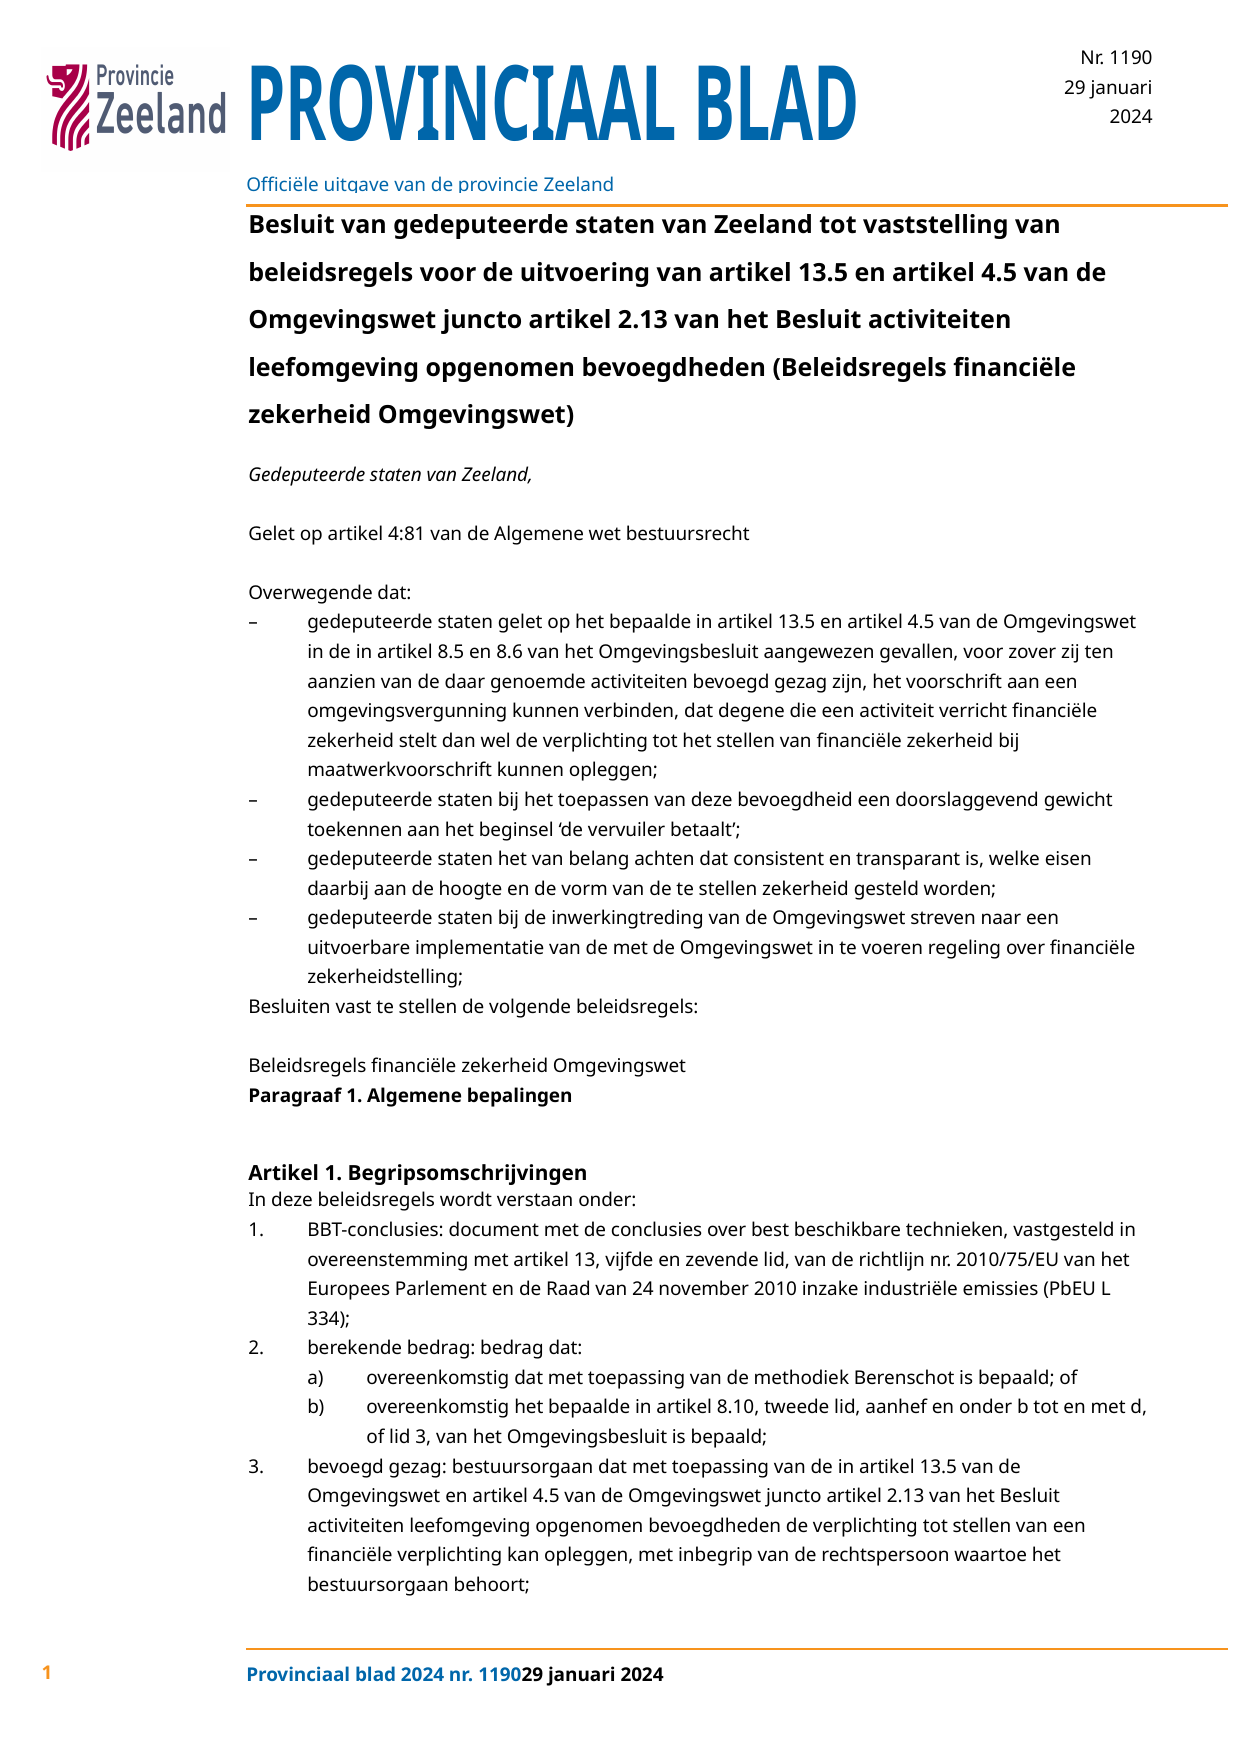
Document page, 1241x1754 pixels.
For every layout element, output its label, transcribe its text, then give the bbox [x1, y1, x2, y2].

text Besluit van gedeputeerde staten van Zeeland tot vaststelling van beleidsregels voor de uitvoering van artikel 13.5 en artikel 4.5 van de Omgevingswet juncto artikel 2.13 van het Besluit activiteiten leefomgeving opgenomen bevoegdheden (Beleidsregels financiële zekerheid Omgevingswet) [248, 207, 1152, 431]
text Gedeputeerde staten van Zeeland, [248, 461, 1152, 486]
text Besluiten vast te stellen de volgende beleidsregels: [248, 993, 1152, 1019]
text Gelet op artikel 4:81 van de Algemene wet bestuursrecht [248, 520, 1152, 546]
list berekende bedrag: bedrag dat: [248, 1334, 1152, 1360]
list gedeputeerde staten het van belang achten dat consistent en transparant is, welke eisen daarbij aan de hoogte en de vorm van de te stellen zekerheid gesteld worden; [248, 845, 1152, 901]
text Paragraaf 1. Algemene bepalingen [248, 1082, 1152, 1108]
list overeenkomstig het bepaalde in artikel 8.10, tweede lid, aanhef en onder b tot en met d, of lid 3, van het Omgevingsbesluit is bepaald; [307, 1394, 1152, 1449]
list overeenkomstig dat met toepassing van de methodiek Berenschot is bepaald; of [307, 1364, 1152, 1390]
text Overwegende dat: [248, 579, 1152, 605]
text In deze beleidsregels wordt verstaan onder: [248, 1187, 1152, 1212]
list gedeputeerde staten gelet op het bepaalde in artikel 13.5 en artikel 4.5 van de Omgevingswet in de in artikel 8.5 en 8.6 van het Omgevingsbesluit aangewezen gevallen, voor zover zij ten aanzien van de daar genoemde activiteiten bevoegd gezag zijn, het voorschrift aan een omgevingsvergunning kunnen verbinden, dat degene die een activiteit verricht financiële zekerheid stelt dan wel de verplichting tot het stellen van financiële zekerheid bij maatwerkvoorschrift kunnen opleggen; [248, 609, 1152, 782]
text Artikel 1. Begripsomschrijvingen [248, 1158, 1152, 1187]
list bevoegd gezag: bestuursorgaan dat met toepassing van de in artikel 13.5 van de Omgevingswet en artikel 4.5 van de Omgevingswet juncto artikel 2.13 van het Besluit activiteiten leefomgeving opgenomen bevoegdheden de verplichting tot stellen van een financiële verplichting kan opleggen, met inbegrip van de rechtspersoon waartoe het bestuursorgaan behoort; [248, 1453, 1152, 1597]
list gedeputeerde staten bij de inwerkingtreding van de Omgevingswet streven naar een uitvoerbare implementatie van de met de Omgevingswet in te voeren regeling over financiële zekerheidstelling; [248, 904, 1152, 989]
picture [41, 47, 231, 172]
list gedeputeerde staten bij het toepassen van deze bevoegdheid een doorslaggevend gewicht toekennen aan het beginsel ‘de vervuiler betaalt’; [248, 786, 1152, 841]
list BBT-conclusies: document met de conclusies over best beschikbare technieken, vastgesteld in overeenstemming met artikel 13, vijfde en zevende lid, van de richtlijn nr. 2010/75/EU van het Europees Parlement en de Raad van 24 november 2010 inzake industriële emissies (PbEU L 334); [248, 1216, 1152, 1331]
text Beleidsregels financiële zekerheid Omgevingswet [248, 1052, 1152, 1078]
